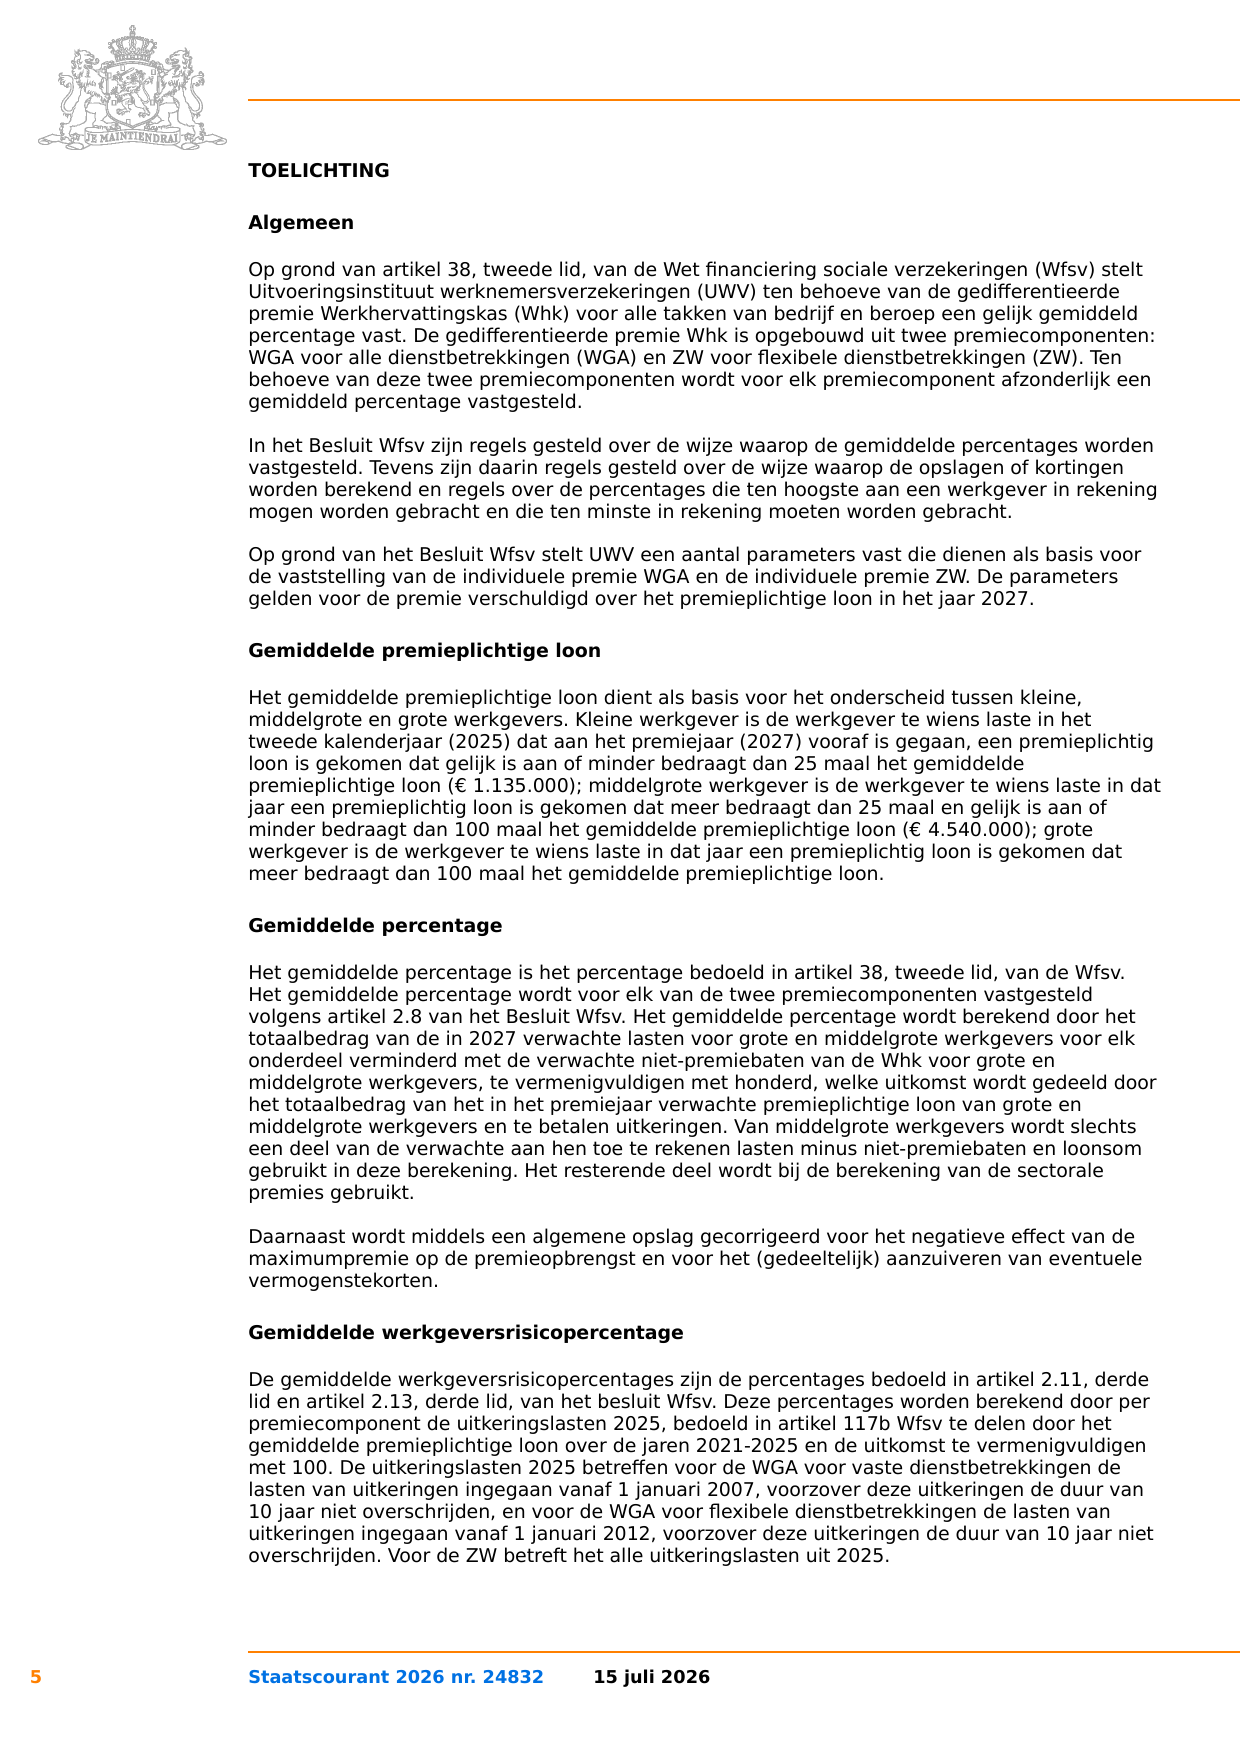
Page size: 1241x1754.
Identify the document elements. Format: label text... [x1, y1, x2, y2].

subtitle Gemiddelde premieplichtige loon [248, 640, 1163, 662]
text Het gemiddelde percentage is het percentage bedoeld in artikel 38, tweede lid, van de Wfsv. Het gemiddelde percentage wordt voor elk van de twee premiecomponenten vastgesteld volgens artikel 2.8 van het Besluit Wfsv. Het gemiddelde percentage wordt berekend door het totaalbedrag van de in 2027 verwachte lasten voor grote en middelgrote werkgevers voor elk onderdeel verminderd met de verwachte niet-premiebaten van de Whk voor grote en middelgrote werkgevers, te vermenigvuldigen met honderd, welke uitkomst wordt gedeeld door het totaalbedrag van het in het premiejaar verwachte premieplichtige loon van grote en middelgrote werkgevers en te betalen uitkeringen. Van middelgrote werkgevers wordt slechts een deel van de verwachte aan hen toe te rekenen lasten minus niet-premiebaten en loonsom gebruikt in deze berekening. Het resterende deel wordt bij de berekening van de sectorale premies gebruikt. [248, 962, 1163, 1204]
text De gemiddelde werkgeversrisicopercentages zijn de percentages bedoeld in artikel 2.11, derde lid en artikel 2.13, derde lid, van het besluit Wfsv. Deze percentages worden berekend door per premiecomponent de uitkeringslasten 2025, bedoeld in artikel 117b Wfsv te delen door het gemiddelde premieplichtige loon over de jaren 2021-2025 en de uitkomst te vermenigvuldigen met 100. De uitkeringslasten 2025 betreffen voor de WGA voor vaste dienstbetrekkingen de lasten van uitkeringen ingegaan vanaf 1 januari 2007, voorzover deze uitkeringen de duur van 10 jaar niet overschrijden, en voor de WGA voor flexibele dienstbetrekkingen de lasten van uitkeringen ingegaan vanaf 1 januari 2012, voorzover deze uitkeringen de duur van 10 jaar niet overschrijden. Voor de ZW betreft het alle uitkeringslasten uit 2025. [248, 1369, 1163, 1566]
subtitle Gemiddelde percentage [248, 915, 1163, 937]
subtitle TOELICHTING [248, 160, 1163, 182]
subtitle Algemeen [248, 212, 1163, 234]
text Op grond van het Besluit Wfsv stelt UWV een aantal parameters vast die dienen als basis voor de vaststelling van de individuele premie WGA en de individuele premie ZW. De parameters gelden voor de premie verschuldigd over het premieplichtige loon in het jaar 2027. [248, 544, 1163, 610]
text Daarnaast wordt middels een algemene opslag gecorrigeerd voor het negatieve effect van de maximumpremie op de premieopbrengst en voor het (gedeeltelijk) aanzuiveren van eventuele vermogenstekorten. [248, 1226, 1163, 1292]
subtitle Gemiddelde werkgeversrisicopercentage [248, 1322, 1163, 1344]
picture [38, 25, 227, 150]
text Op grond van artikel 38, tweede lid, van de Wet financiering sociale verzekeringen (Wfsv) stelt Uitvoeringsinstituut werknemersverzekeringen (UWV) ten behoeve van de gedifferentieerde premie Werkhervattingskas (Whk) voor alle takken van bedrijf en beroep een gelijk gemiddeld percentage vast. De gedifferentieerde premie Whk is opgebouwd uit twee premiecomponenten: WGA voor alle dienstbetrekkingen (WGA) en ZW voor flexibele dienstbetrekkingen (ZW). Ten behoeve van deze twee premiecomponenten wordt voor elk premiecomponent afzonderlijk een gemiddeld percentage vastgesteld. [248, 259, 1163, 413]
text Het gemiddelde premieplichtige loon dient als basis voor het onderscheid tussen kleine, middelgrote en grote werkgevers. Kleine werkgever is de werkgever te wiens laste in het tweede kalenderjaar (2025) dat aan het premiejaar (2027) vooraf is gegaan, een premieplichtig loon is gekomen dat gelijk is aan of minder bedraagt dan 25 maal het gemiddelde premieplichtige loon (€ 1.135.000); middelgrote werkgever is de werkgever te wiens laste in dat jaar een premieplichtig loon is gekomen dat meer bedraagt dan 25 maal en gelijk is aan of minder bedraagt dan 100 maal het gemiddelde premieplichtige loon (€ 4.540.000); grote werkgever is de werkgever te wiens laste in dat jaar een premieplichtig loon is gekomen dat meer bedraagt dan 100 maal het gemiddelde premieplichtige loon. [248, 687, 1163, 885]
text In het Besluit Wfsv zijn regels gesteld over de wijze waarop de gemiddelde percentages worden vastgesteld. Tevens zijn daarin regels gesteld over de wijze waarop de opslagen of kortingen worden berekend en regels over de percentages die ten hoogste aan een werkgever in rekening mogen worden gebracht en die ten minste in rekening moeten worden gebracht. [248, 434, 1163, 522]
